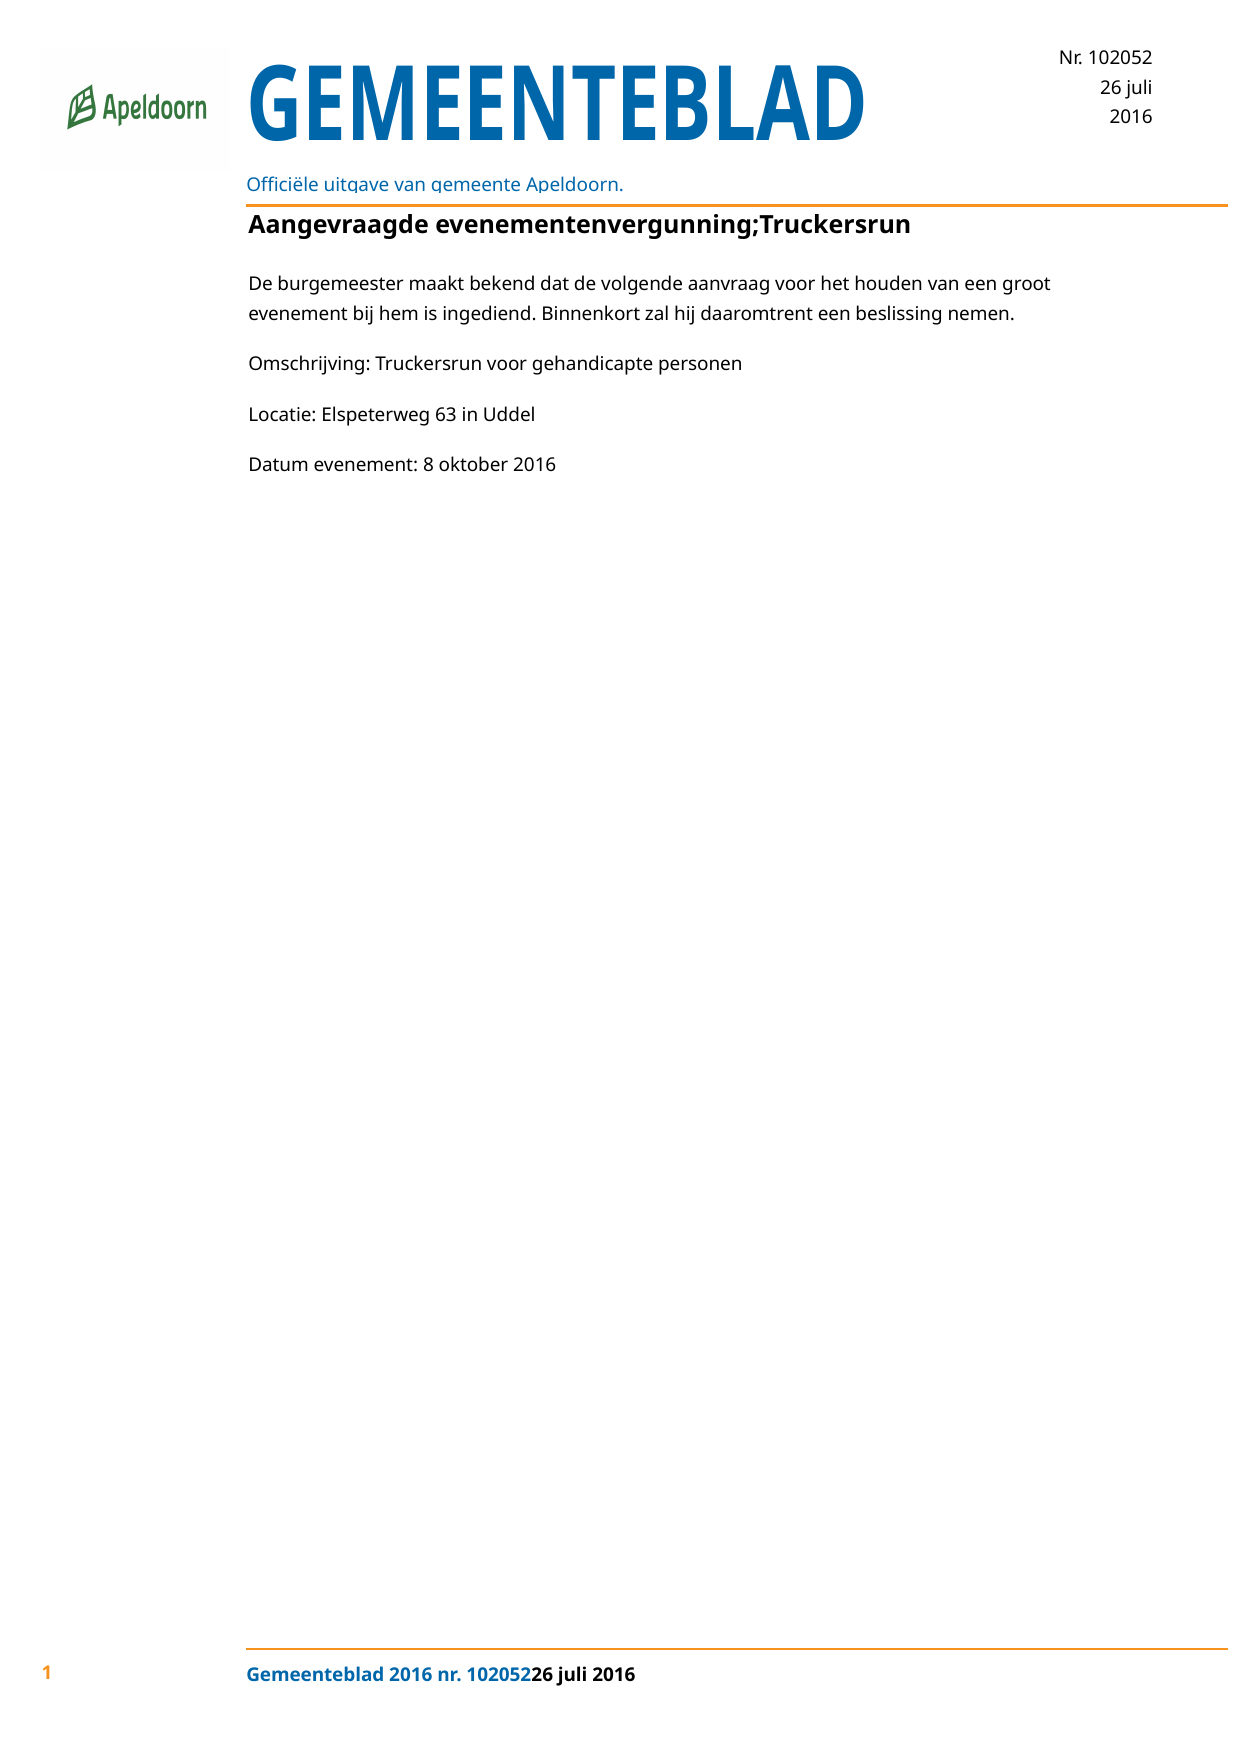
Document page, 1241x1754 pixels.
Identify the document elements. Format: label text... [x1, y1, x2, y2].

text Aangevraagde evenementenvergunning;Truckersrun [248, 207, 1152, 241]
text Omschrijving: Truckersrun voor gehandicapte personen [248, 350, 1152, 376]
picture [41, 47, 231, 172]
text Locatie: Elspeterweg 63 in Uddel [248, 401, 1152, 426]
text De burgemeester maakt bekend dat de volgende aanvraag voor het houden van een groot evenement bij hem is ingediend. Binnenkort zal hij daaromtrent een beslissing nemen. [248, 270, 1152, 326]
text Datum evenement: 8 oktober 2016 [248, 451, 1152, 477]
